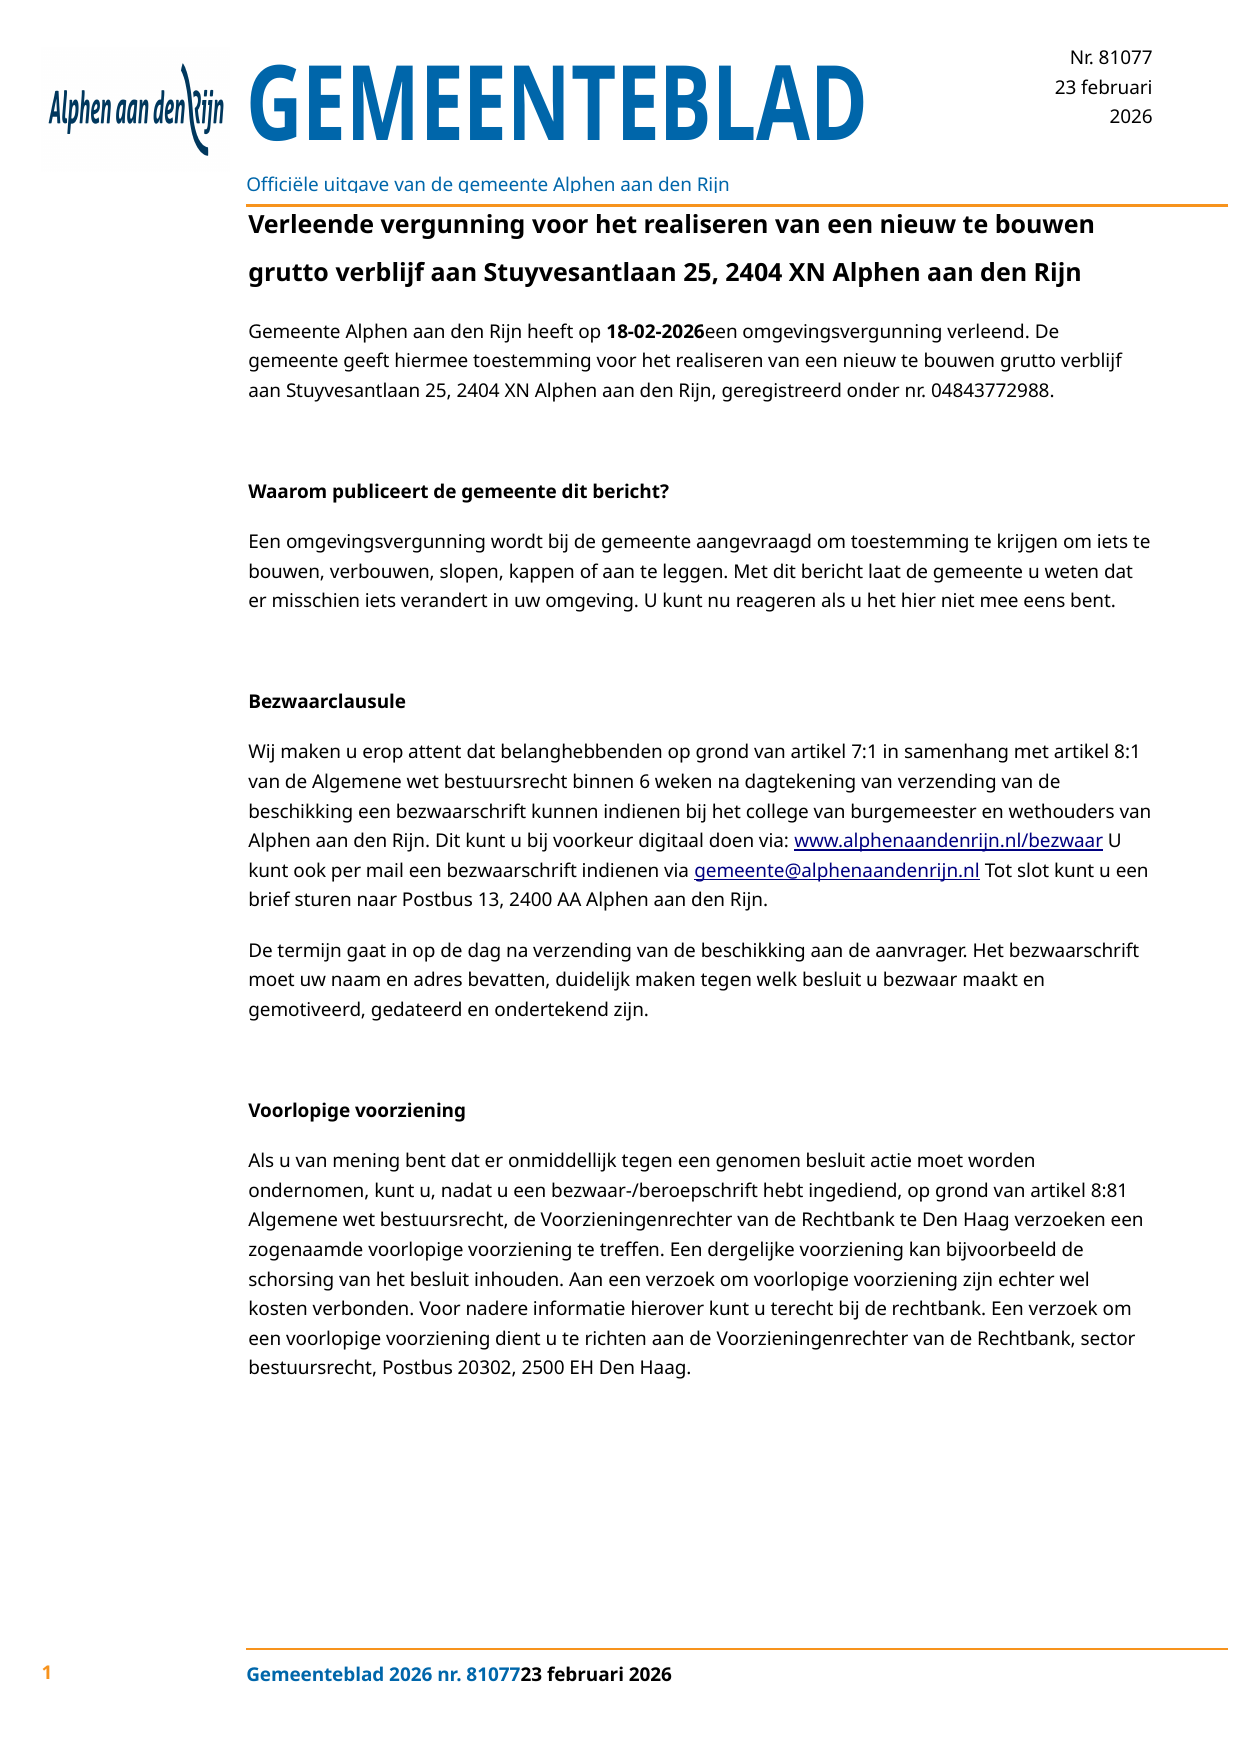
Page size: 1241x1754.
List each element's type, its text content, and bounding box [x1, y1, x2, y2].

text Voorlopige voorziening [248, 1097, 1152, 1123]
text Waarom publiceert de gemeente dit bericht? [248, 478, 1152, 504]
text Gemeente Alphen aan den Rijn heeft op 18-02-2026een omgevingsvergunning verleend. De gemeente geeft hiermee toestemming voor het realiseren van een nieuw te bouwen grutto verblijf aan Stuyvesantlaan 25, 2404 XN Alphen aan den Rijn, geregistreerd onder nr. 04843772988. [248, 318, 1152, 403]
text Als u van mening bent dat er onmiddellijk tegen een genomen besluit actie moet worden ondernomen, kunt u, nadat u een bezwaar-/beroepschrift hebt ingediend, op grond van artikel 8:81 Algemene wet bestuursrecht, de Voorzieningenrechter van de Rechtbank te Den Haag verzoeken een zogenaamde voorlopige voorziening te treffen. Een dergelijke voorziening kan bijvoorbeeld de schorsing van het besluit inhouden. Aan een verzoek om voorlopige voorziening zijn echter wel kosten verbonden. Voor nadere informatie hierover kunt u terecht bij de rechtbank. Een verzoek om een voorlopige voorziening dient u te richten aan de Voorzieningenrechter van de Rechtbank, sector bestuursrecht, Postbus 20302, 2500 EH Den Haag. [248, 1147, 1152, 1380]
text Een omgevingsvergunning wordt bij de gemeente aangevraagd om toestemming te krijgen om iets te bouwen, verbouwen, slopen, kappen of aan te leggen. Met dit bericht laat de gemeente u weten dat er misschien iets verandert in uw omgeving. U kunt nu reageren als u het hier niet mee eens bent. [248, 528, 1152, 613]
text Bezwaarclausule [248, 688, 1152, 714]
text Wij maken u erop attent dat belanghebbenden op grond van artikel 7:1 in samenhang met artikel 8:1 van de Algemene wet bestuursrecht binnen 6 weken na dagtekening van verzending van de beschikking een bezwaarschrift kunnen indienen bij het college van burgemeester en wethouders van Alphen aan den Rijn. Dit kunt u bij voorkeur digitaal doen via: www.alphenaandenrijn.nl/bezwaar U kunt ook per mail een bezwaarschrift indienen via gemeente@alphenaandenrijn.nl Tot slot kunt u een brief sturen naar Postbus 13, 2400 AA Alphen aan den Rijn. [248, 739, 1152, 912]
picture [41, 47, 231, 172]
text De termijn gaat in op de dag na verzending van de beschikking aan de aanvrager. Het bezwaarschrift moet uw naam en adres bevatten, duidelijk maken tegen welk besluit u bezwaar maakt en gemotiveerd, gedateerd en ondertekend zijn. [248, 937, 1152, 1022]
text Verleende vergunning voor het realiseren van een nieuw te bouwen grutto verblijf aan Stuyvesantlaan 25, 2404 XN Alphen aan den Rijn [248, 207, 1152, 288]
